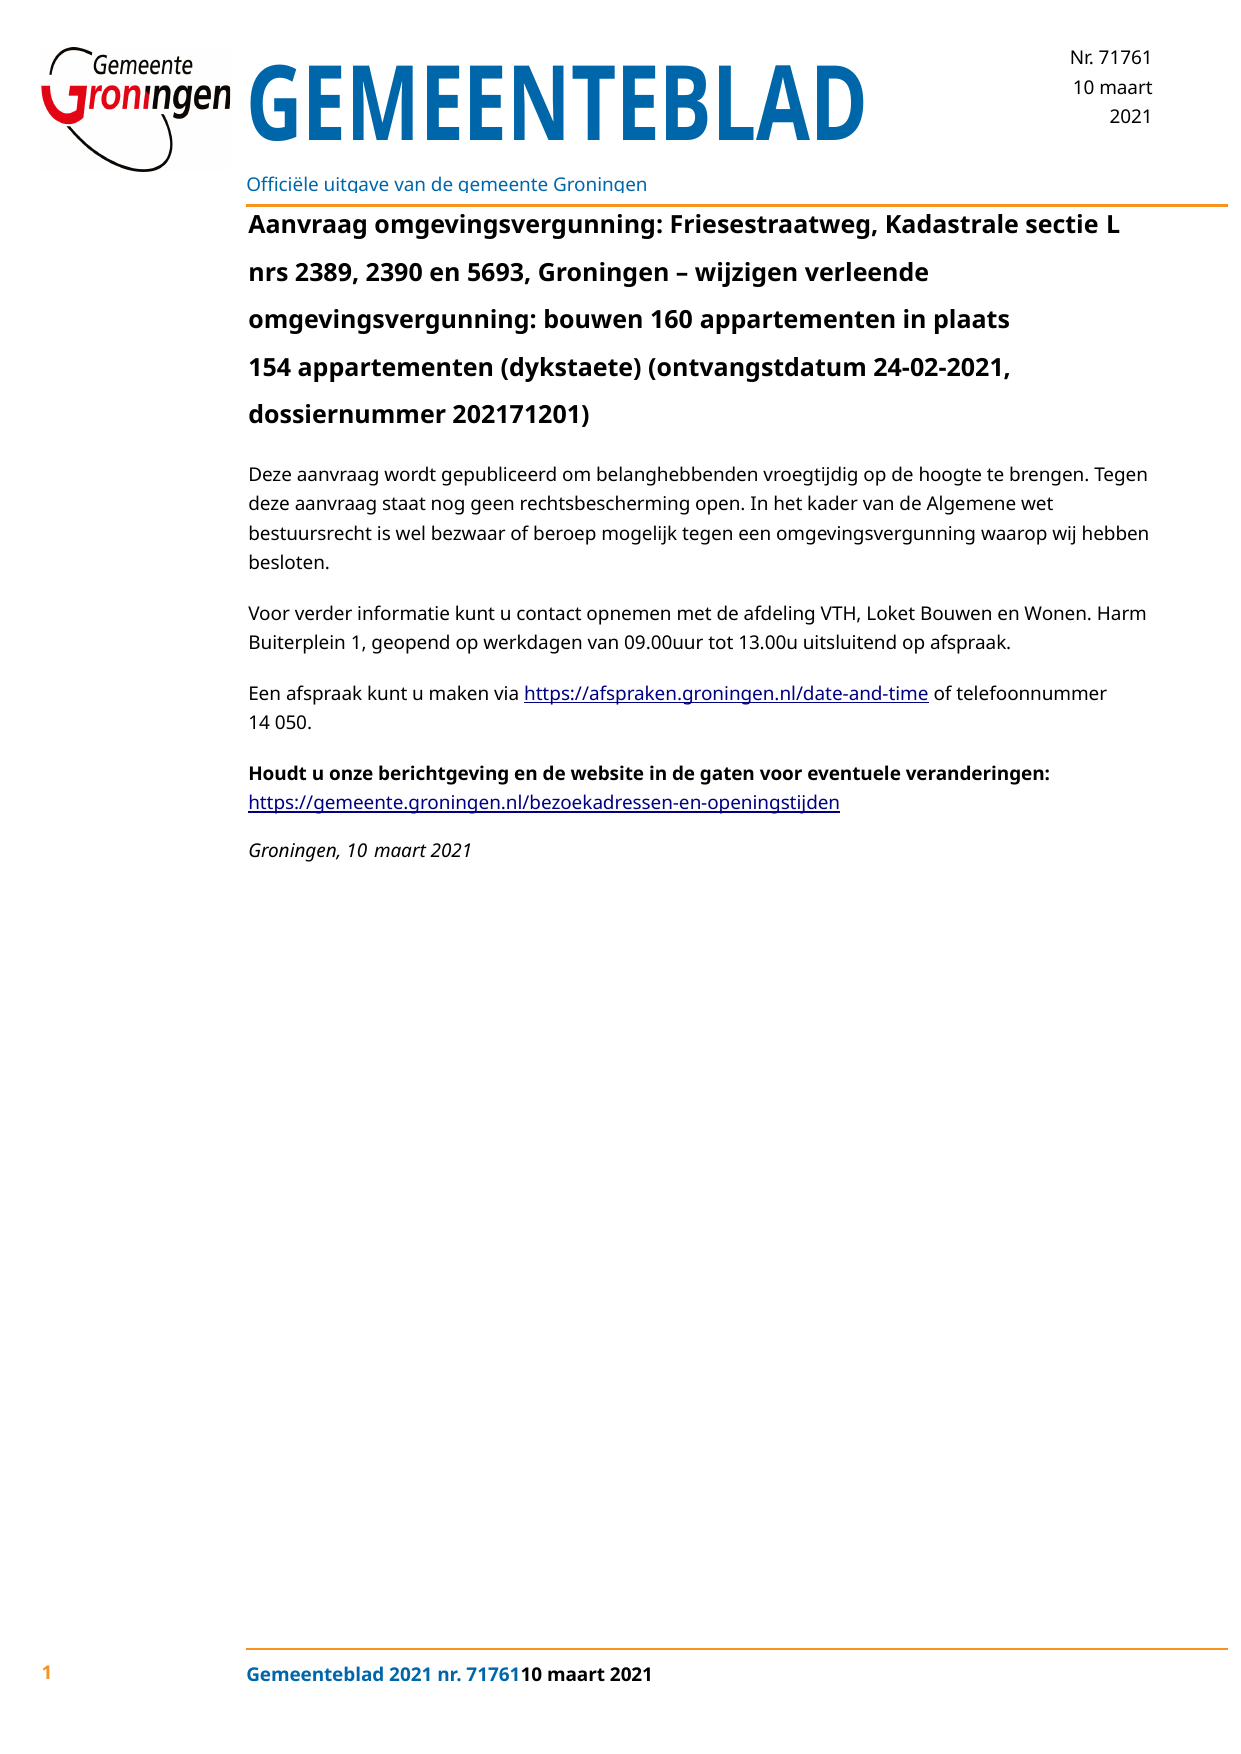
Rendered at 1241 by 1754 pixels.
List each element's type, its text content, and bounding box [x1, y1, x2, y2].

text Voor verder informatie kunt u contact opnemen met de afdeling VTH, Loket Bouwen en Wonen. Harm Buiterplein 1, geopend op werkdagen van 09.00uur tot 13.00u uitsluitend op afspraak. [248, 600, 1152, 655]
text Aanvraag omgevingsvergunning: Friesestraatweg, Kadastrale sectie L nrs 2389, 2390 en 5693, Groningen – wijzigen verleende omgevingsvergunning: bouwen 160 appartementen in plaats 154 appartementen (dykstaete) (ontvangstdatum 24-02-2021, dossiernummer 202171201) [248, 207, 1152, 431]
text Houdt u onze berichtgeving en de website in de gaten voor eventuele veranderingen: https://gemeente.groningen.nl/bezoekadressen-en-openingstijden [248, 760, 1152, 815]
text Groningen, 10 maart 2021 [248, 837, 1152, 863]
text Deze aanvraag wordt gepubliceerd om belanghebbenden vroegtijdig op de hoogte te brengen. Tegen deze aanvraag staat nog geen rechtsbescherming open. In het kader van de Algemene wet bestuursrecht is wel bezwaar of beroep mogelijk tegen een omgevingsvergunning waarop wij hebben besloten. [248, 461, 1152, 575]
text Een afspraak kunt u maken via https://afspraken.groningen.nl/date-and-time of telefoonnummer 14 050. [248, 680, 1152, 735]
picture [41, 47, 231, 172]
